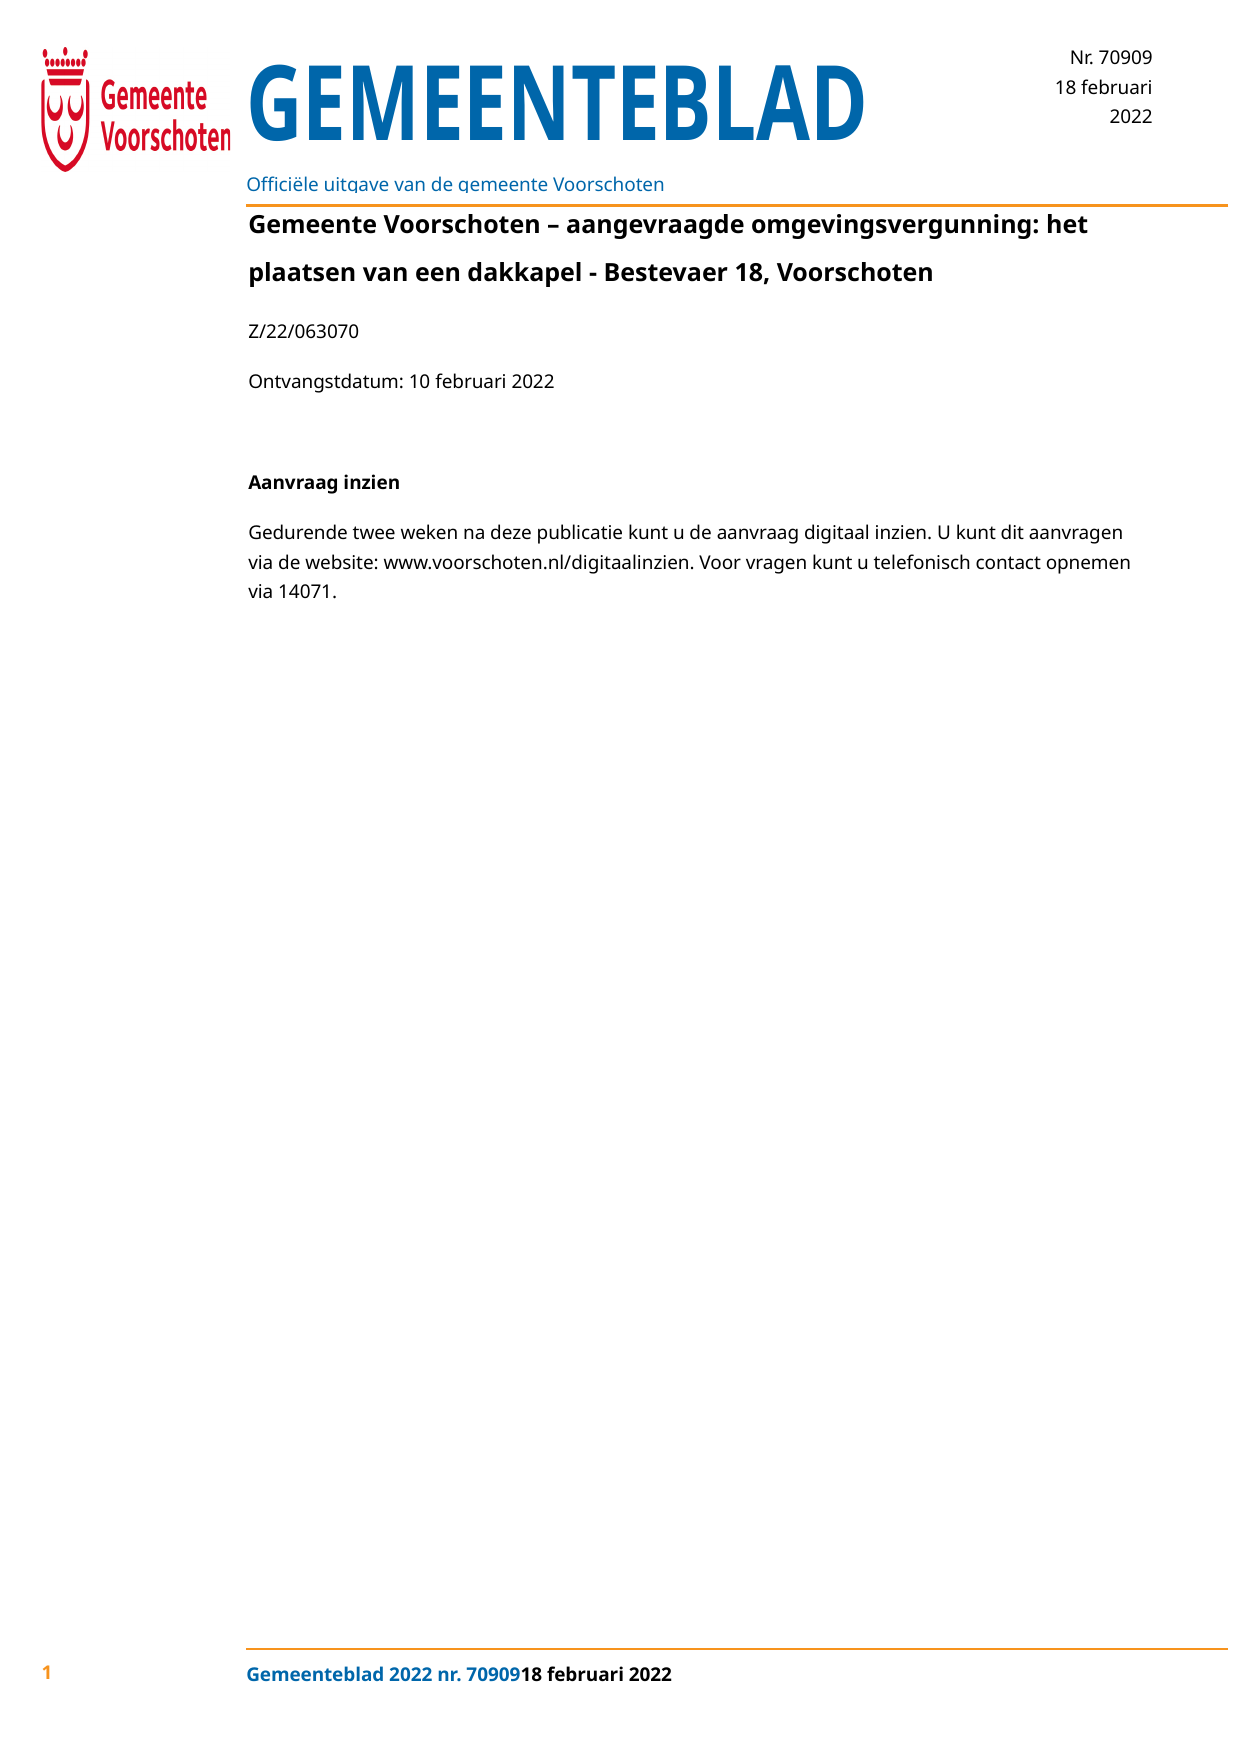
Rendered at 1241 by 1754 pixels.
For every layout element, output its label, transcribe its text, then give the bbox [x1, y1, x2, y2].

text Aanvraag inzien [248, 469, 1152, 495]
text Gemeente Voorschoten – aangevraagde omgevingsvergunning: het plaatsen van een dakkapel - Bestevaer 18, Voorschoten [248, 207, 1152, 288]
text Ontvangstdatum: 10 februari 2022 [248, 368, 1152, 394]
picture [41, 47, 231, 172]
text Gedurende twee weken na deze publicatie kunt u de aanvraag digitaal inzien. U kunt dit aanvragen via de website: www.voorschoten.nl/digitaalinzien. Voor vragen kunt u telefonisch contact opnemen via 14071. [248, 519, 1152, 604]
text Z/22/063070 [248, 318, 1152, 344]
